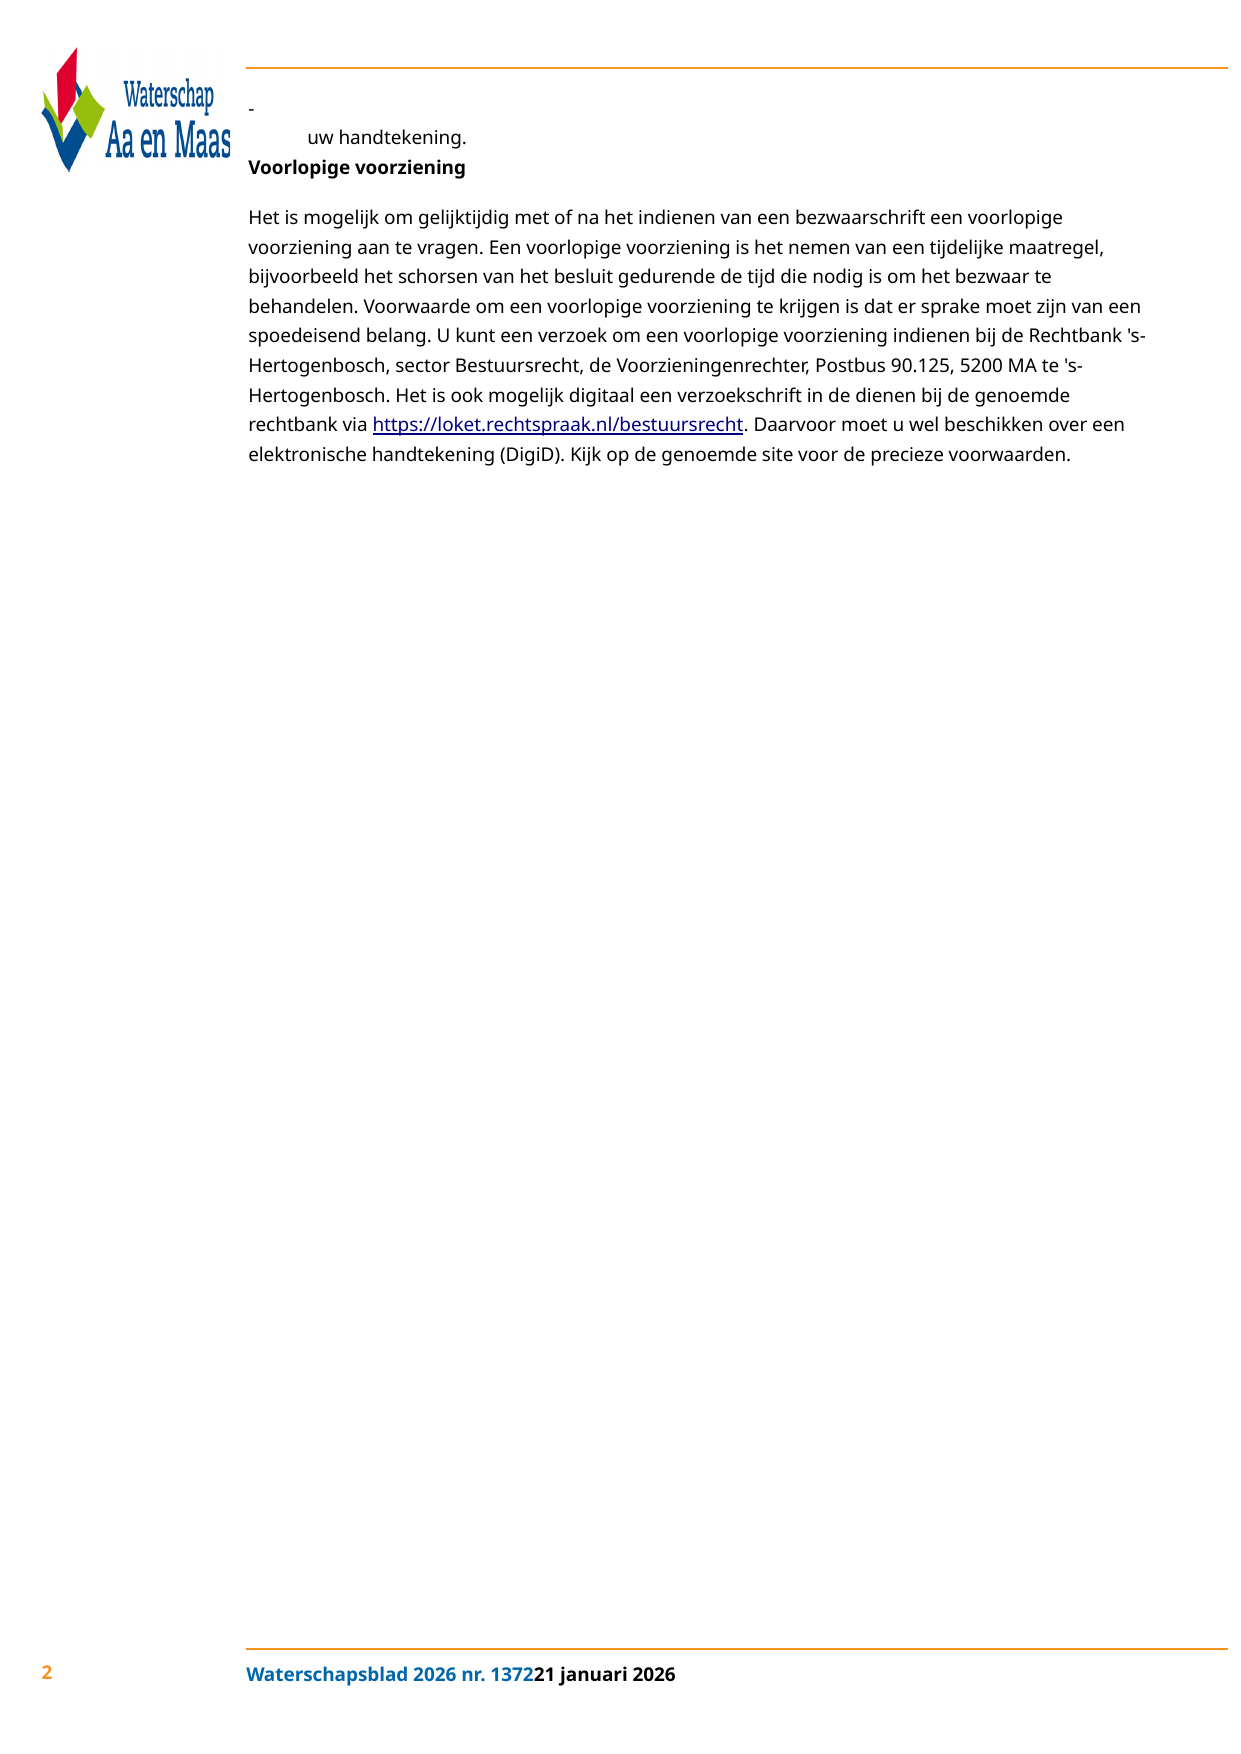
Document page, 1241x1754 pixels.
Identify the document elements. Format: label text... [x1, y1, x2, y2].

picture [41, 47, 231, 172]
text Het is mogelijk om gelijktijdig met of na het indienen van een bezwaarschrift een voorlopige voorziening aan te vragen. Een voorlopige voorziening is het nemen van een tijdelijke maatregel, bijvoorbeeld het schorsen van het besluit gedurende de tijd die nodig is om het bezwaar te behandelen. Voorwaarde om een voorlopige voorziening te krijgen is dat er sprake moet zijn van een spoedeisend belang. U kunt een verzoek om een voorlopige voorziening indienen bij de Rechtbank 's-Hertogenbosch, sector Bestuursrecht, de Voorzieningenrechter, Postbus 90.125, 5200 MA te 's-Hertogenbosch. Het is ook mogelijk digitaal een verzoekschrift in de dienen bij de genoemde rechtbank via https://loket.rechtspraak.nl/bestuursrecht. Daarvoor moet u wel beschikken over een elektronische handtekening (DigiD). Kijk op de genoemde site voor de precieze voorwaarden. [248, 204, 1152, 467]
list uw handtekening. [248, 124, 1152, 150]
text Voorlopige voorziening [248, 154, 1152, 180]
